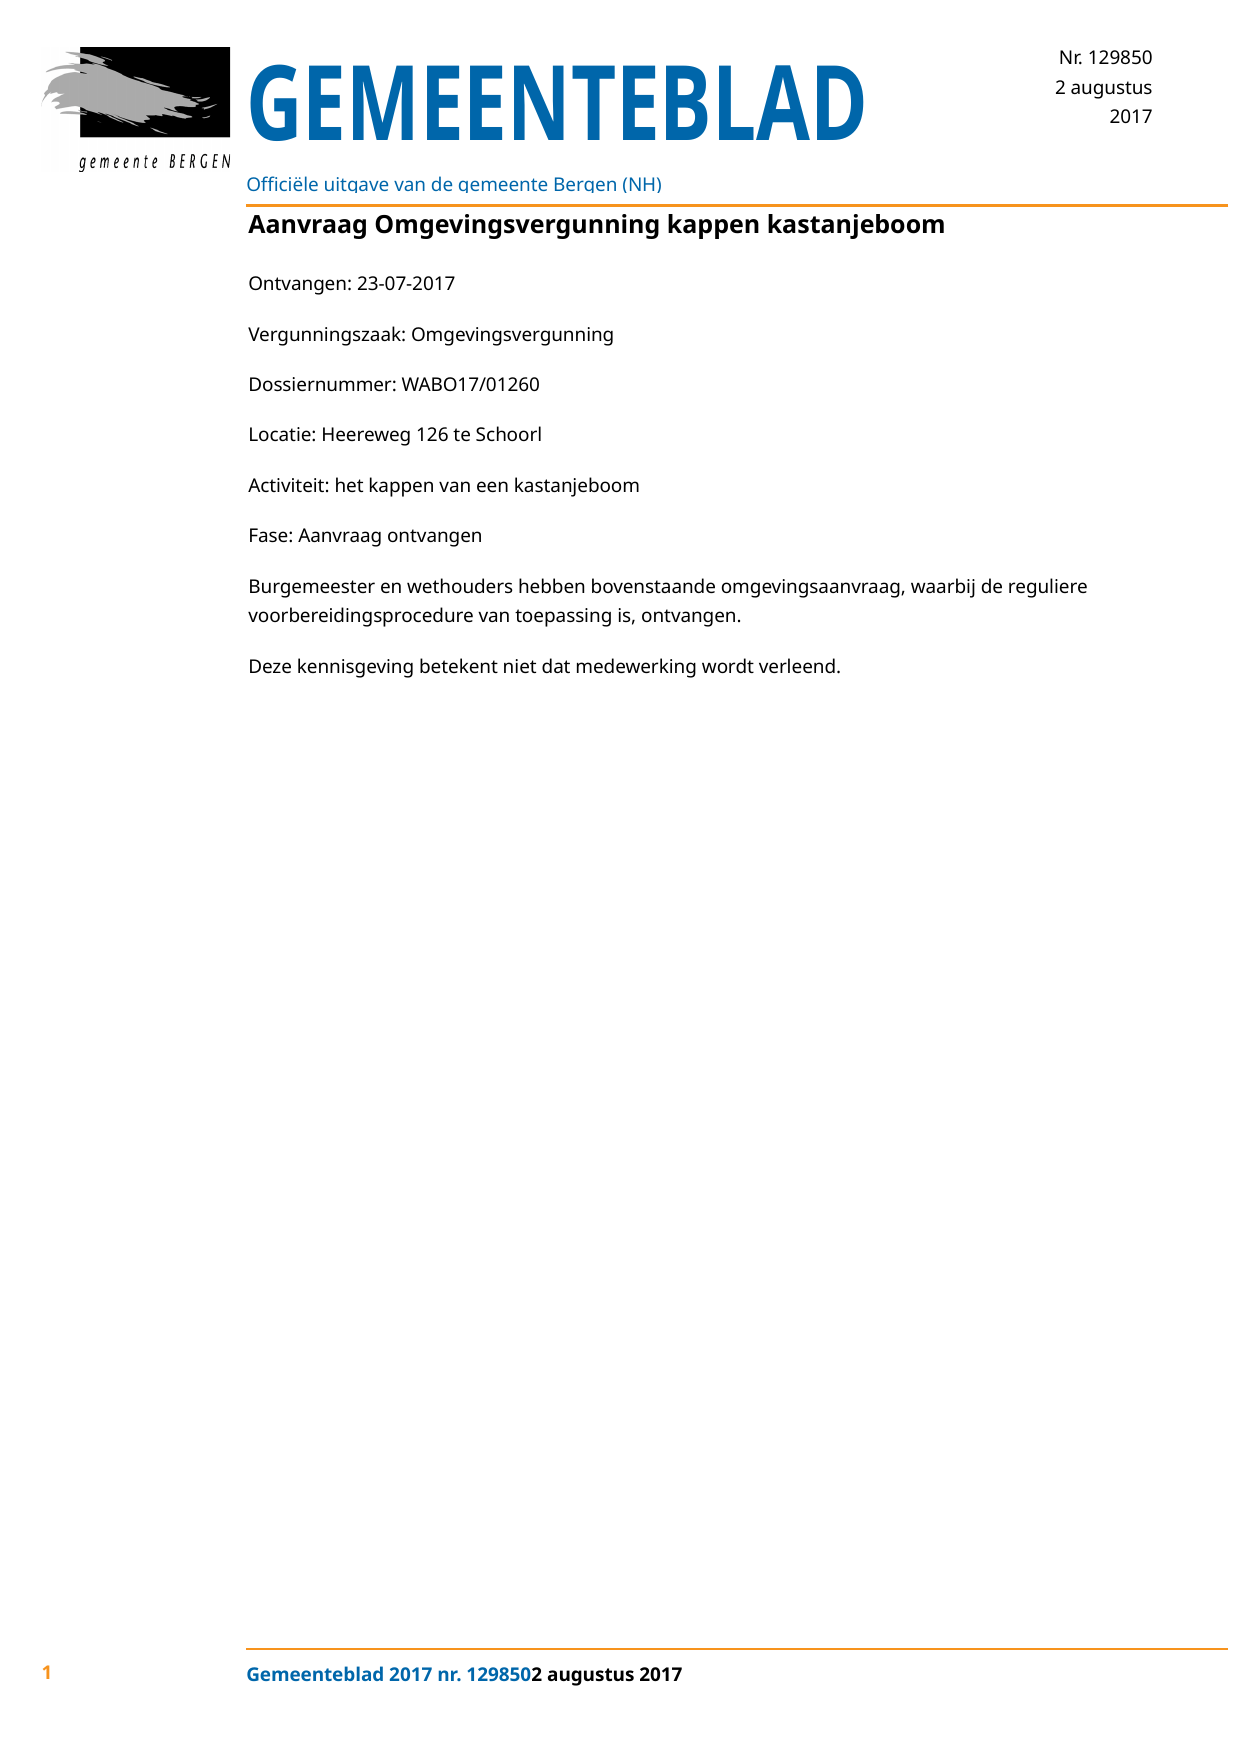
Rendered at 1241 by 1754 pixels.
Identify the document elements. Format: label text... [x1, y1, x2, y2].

picture [41, 47, 231, 172]
text Aanvraag Omgevingsvergunning kappen kastanjeboom [248, 207, 1152, 241]
text Burgemeester en wethouders hebben bovenstaande omgevingsaanvraag, waarbij de reguliere voorbereidingsprocedure van toepassing is, ontvangen. [248, 573, 1152, 628]
text Fase: Aanvraag ontvangen [248, 522, 1152, 548]
text Ontvangen: 23-07-2017 [248, 270, 1152, 296]
text Locatie: Heereweg 126 te Schoorl [248, 422, 1152, 447]
text Dossiernummer: WABO17/01260 [248, 371, 1152, 397]
text Activiteit: het kappen van een kastanjeboom [248, 472, 1152, 498]
text Deze kennisgeving betekent niet dat medewerking wordt verleend. [248, 653, 1152, 678]
text Vergunningszaak: Omgevingsvergunning [248, 321, 1152, 346]
